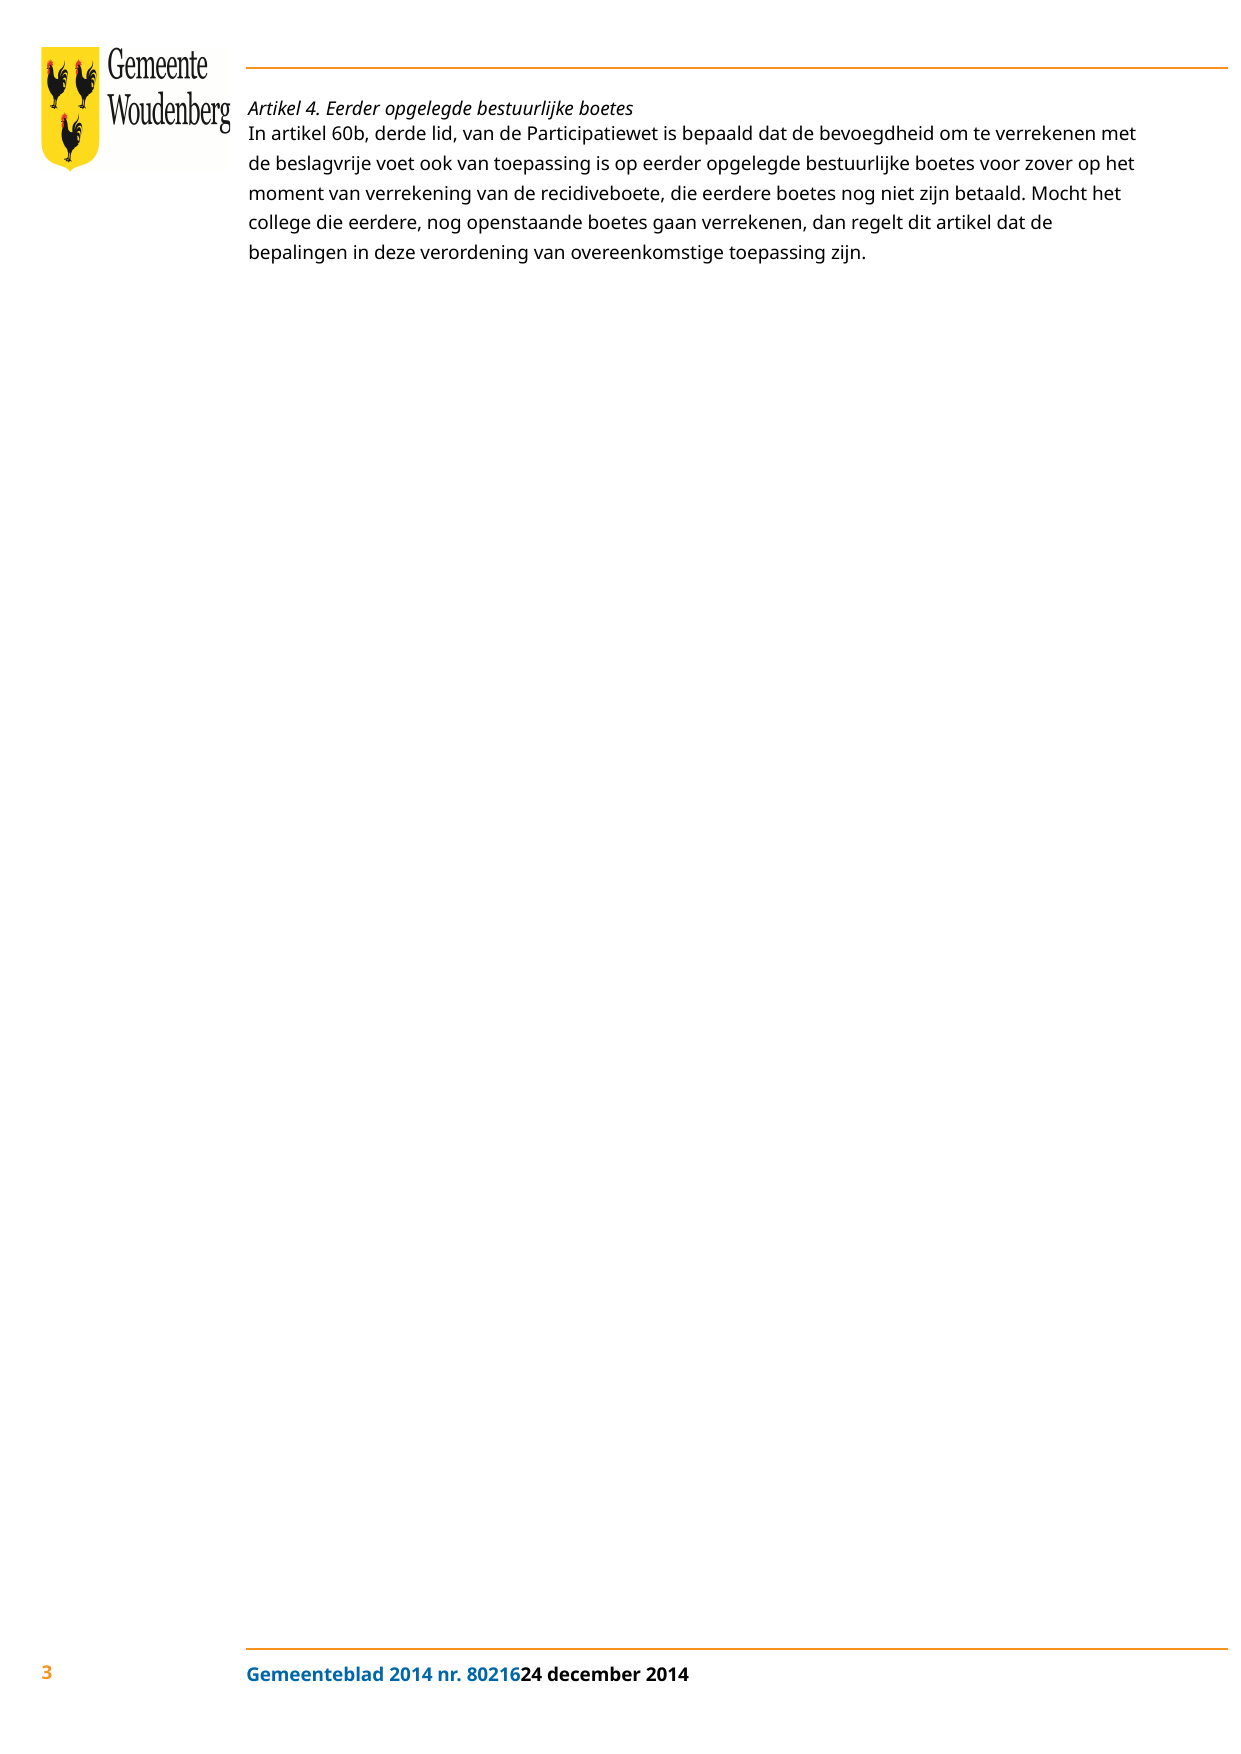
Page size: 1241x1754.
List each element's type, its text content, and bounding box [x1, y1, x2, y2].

text In artikel 60b, derde lid, van de Participatiewet is bepaald dat de bevoegdheid om te verrekenen met de beslagvrije voet ook van toepassing is op eerder opgelegde bestuurlijke boetes voor zover op het moment van verrekening van de recidiveboete, die eerdere boetes nog niet zijn betaald. Mocht het college die eerdere, nog openstaande boetes gaan verrekenen, dan regelt dit artikel dat de bepalingen in deze verordening van overeenkomstige toepassing zijn. [248, 121, 1152, 264]
picture [41, 47, 231, 172]
text Artikel 4. Eerder opgelegde bestuurlijke boetes [248, 95, 1152, 121]
